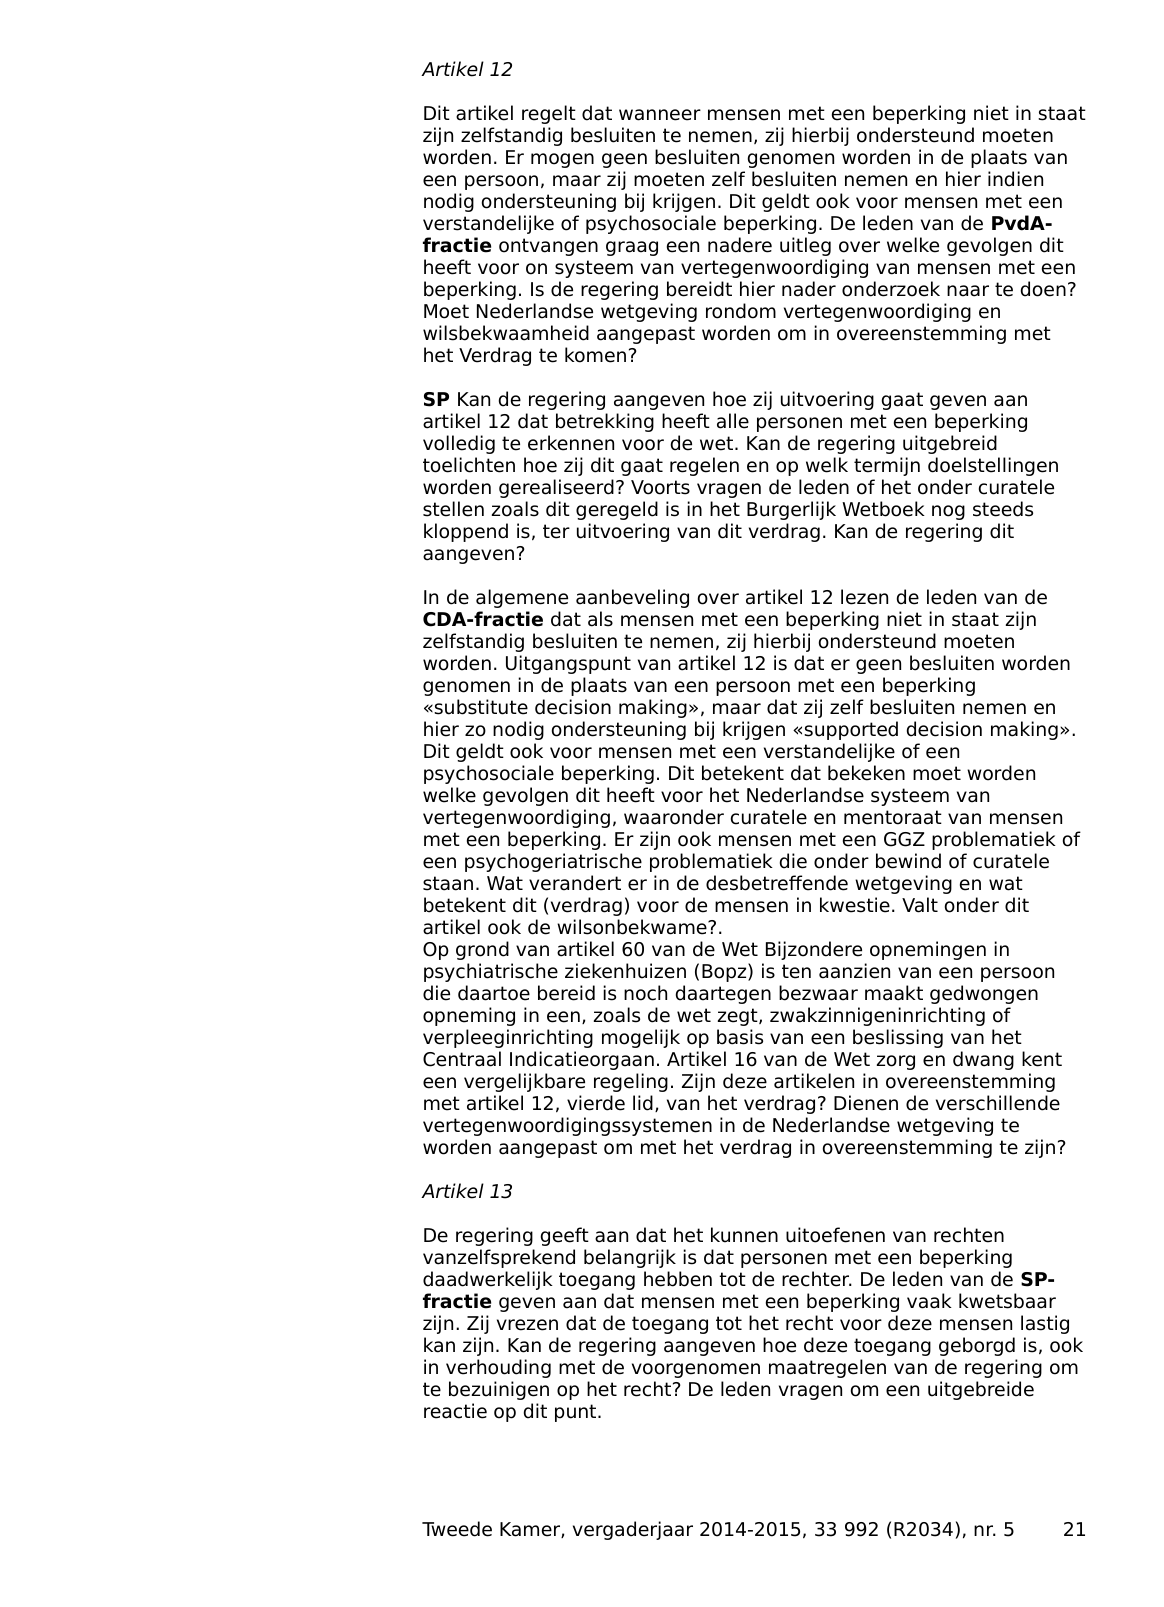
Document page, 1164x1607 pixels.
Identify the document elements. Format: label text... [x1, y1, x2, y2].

subtitle Artikel 13 [422, 1181, 1087, 1203]
text SP Kan de regering aangeven hoe zij uitvoering gaat geven aan artikel 12 dat betrekking heeft alle personen met een beperking volledig te erkennen voor de wet. Kan de regering uitgebreid toelichten hoe zij dit gaat regelen en op welk termijn doelstellingen worden gerealiseerd? Voorts vragen de leden of het onder curatele stellen zoals dit geregeld is in het Burgerlijk Wetboek nog steeds kloppend is, ter uitvoering van dit verdrag. Kan de regering dit aangeven? [422, 389, 1087, 565]
subtitle Artikel 12 [422, 59, 1087, 81]
text De regering geeft aan dat het kunnen uitoefenen van rechten vanzelfsprekend belangrijk is dat personen met een beperking daadwerkelijk toegang hebben tot de rechter. De leden van de SP-fractie geven aan dat mensen met een beperking vaak kwetsbaar zijn. Zij vrezen dat de toegang tot het recht voor deze mensen lastig kan zijn. Kan de regering aangeven hoe deze toegang geborgd is, ook in verhouding met de voorgenomen maatregelen van de regering om te bezuinigen op het recht? De leden vragen om een uitgebreide reactie op dit punt. [422, 1225, 1087, 1423]
text Op grond van artikel 60 van de Wet Bijzondere opnemingen in psychiatrische ziekenhuizen (Bopz) is ten aanzien van een persoon die daartoe bereid is noch daartegen bezwaar maakt gedwongen opneming in een, zoals de wet zegt, zwakzinnigeninrichting of verpleeginrichting mogelijk op basis van een beslissing van het Centraal Indicatieorgaan. Artikel 16 van de Wet zorg en dwang kent een vergelijkbare regeling. Zijn deze artikelen in overeenstemming met artikel 12, vierde lid, van het verdrag? Dienen de verschillende vertegenwoordigingssystemen in de Nederlandse wetgeving te worden aangepast om met het verdrag in overeenstemming te zijn? [422, 939, 1087, 1159]
text In de algemene aanbeveling over artikel 12 lezen de leden van de CDA-fractie dat als mensen met een beperking niet in staat zijn zelfstandig besluiten te nemen, zij hierbij ondersteund moeten worden. Uitgangspunt van artikel 12 is dat er geen besluiten worden genomen in de plaats van een persoon met een beperking «substitute decision making», maar dat zij zelf besluiten nemen en hier zo nodig ondersteuning bij krijgen «supported decision making». Dit geldt ook voor mensen met een verstandelijke of een psychosociale beperking. Dit betekent dat bekeken moet worden welke gevolgen dit heeft voor het Nederlandse systeem van vertegenwoordiging, waaronder curatele en mentoraat van mensen met een beperking. Er zijn ook mensen met een GGZ problematiek of een psychogeriatrische problematiek die onder bewind of curatele staan. Wat verandert er in de desbetreffende wetgeving en wat betekent dit (verdrag) voor de mensen in kwestie. Valt onder dit artikel ook de wilsonbekwame?. [422, 587, 1087, 939]
text Dit artikel regelt dat wanneer mensen met een beperking niet in staat zijn zelfstandig besluiten te nemen, zij hierbij ondersteund moeten worden. Er mogen geen besluiten genomen worden in de plaats van een persoon, maar zij moeten zelf besluiten nemen en hier indien nodig ondersteuning bij krijgen. Dit geldt ook voor mensen met een verstandelijke of psychosociale beperking. De leden van de PvdA-fractie ontvangen graag een nadere uitleg over welke gevolgen dit heeft voor on systeem van vertegenwoordiging van mensen met een beperking. Is de regering bereidt hier nader onderzoek naar te doen? Moet Nederlandse wetgeving rondom vertegenwoordiging en wilsbekwaamheid aangepast worden om in overeenstemming met het Verdrag te komen? [422, 103, 1087, 367]
